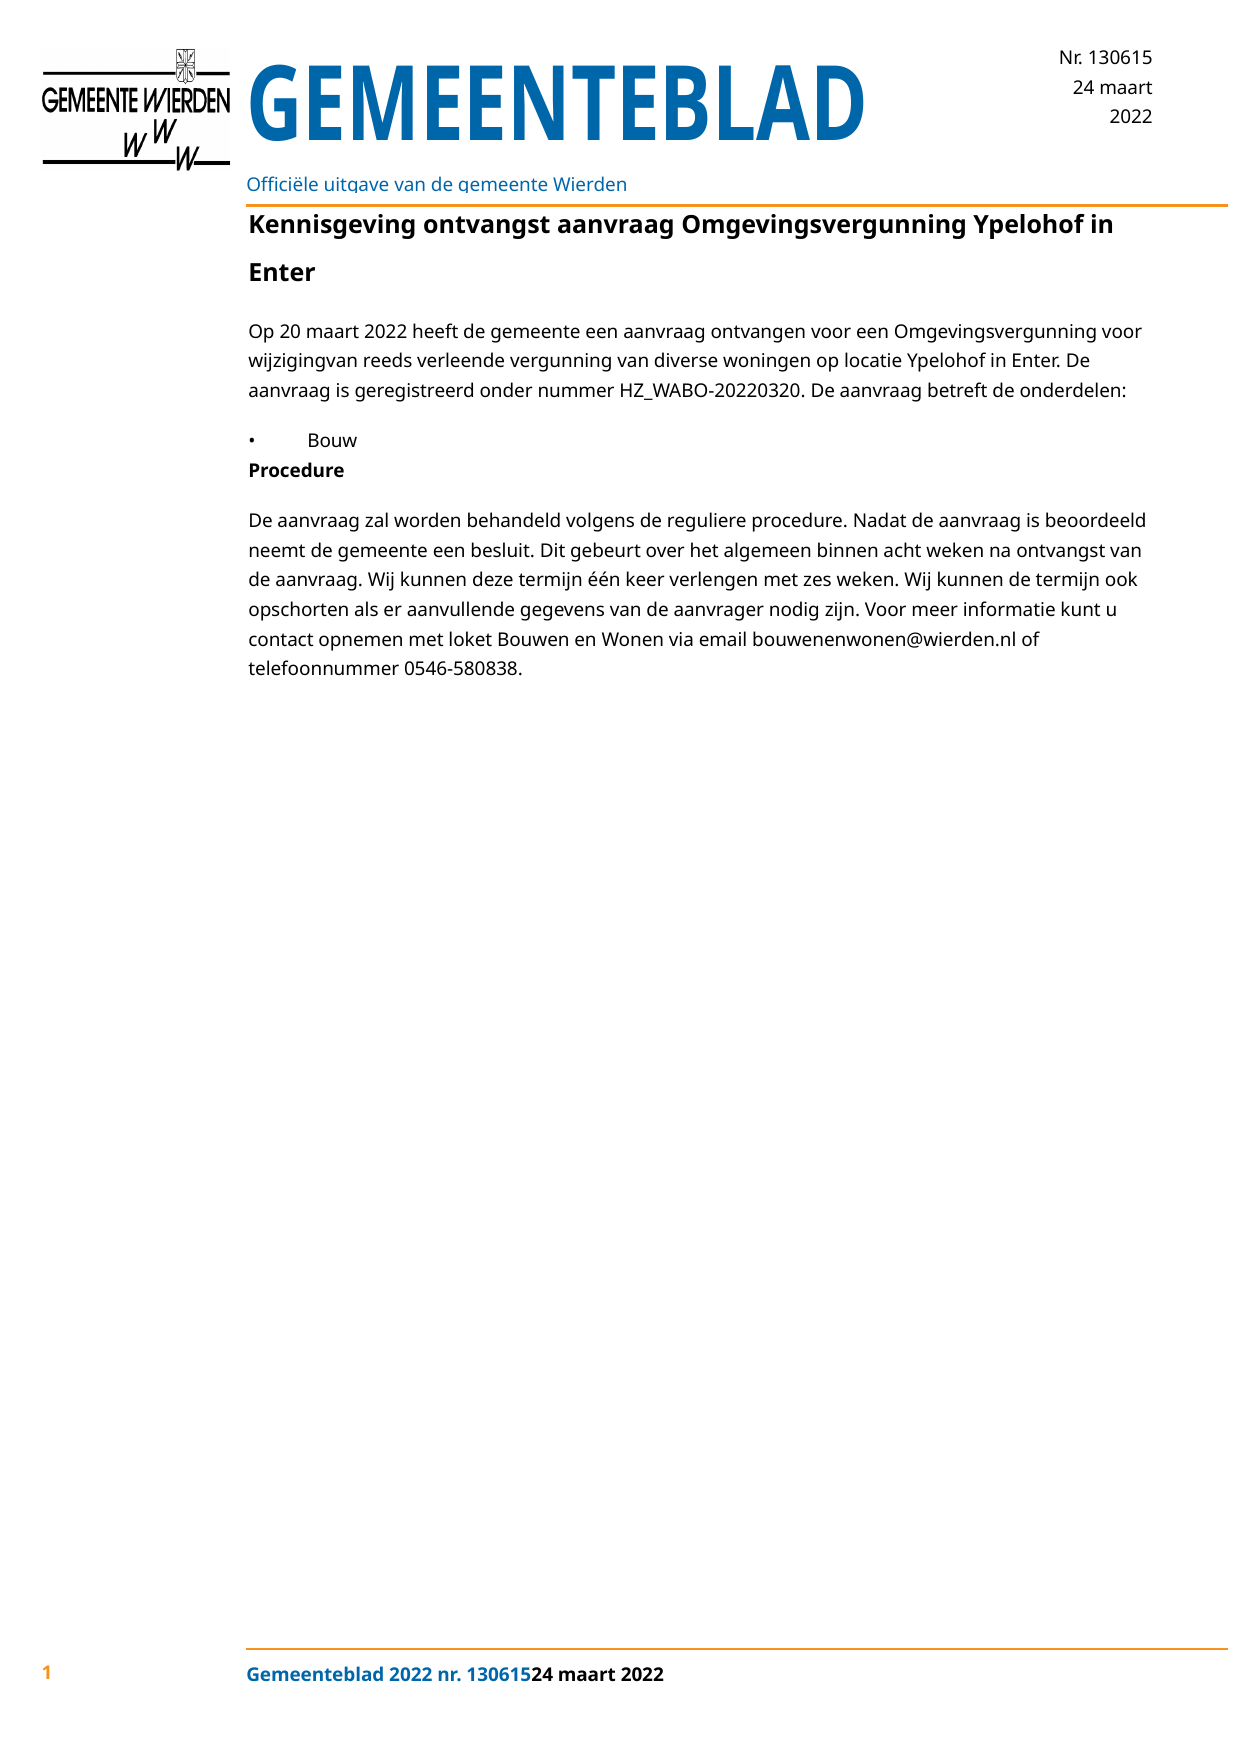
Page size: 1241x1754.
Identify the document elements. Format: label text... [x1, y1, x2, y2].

text Procedure [248, 457, 1152, 483]
text De aanvraag zal worden behandeld volgens de reguliere procedure. Nadat de aanvraag is beoordeeld neemt de gemeente een besluit. Dit gebeurt over het algemeen binnen acht weken na ontvangst van de aanvraag. Wij kunnen deze termijn één keer verlengen met zes weken. Wij kunnen de termijn ook opschorten als er aanvullende gegevens van de aanvrager nodig zijn. Voor meer informatie kunt u contact opnemen met loket Bouwen en Wonen via email bouwenenwonen@wierden.nl of telefoonnummer 0546-580838. [248, 507, 1152, 681]
text Op 20 maart 2022 heeft de gemeente een aanvraag ontvangen voor een Omgevingsvergunning voor wijzigingvan reeds verleende vergunning van diverse woningen op locatie Ypelohof in Enter. De aanvraag is geregistreerd onder nummer HZ_WABO-20220320. De aanvraag betreft de onderdelen: [248, 318, 1152, 403]
text Kennisgeving ontvangst aanvraag Omgevingsvergunning Ypelohof in Enter [248, 207, 1152, 288]
list Bouw [248, 427, 1152, 453]
picture [41, 47, 231, 172]
